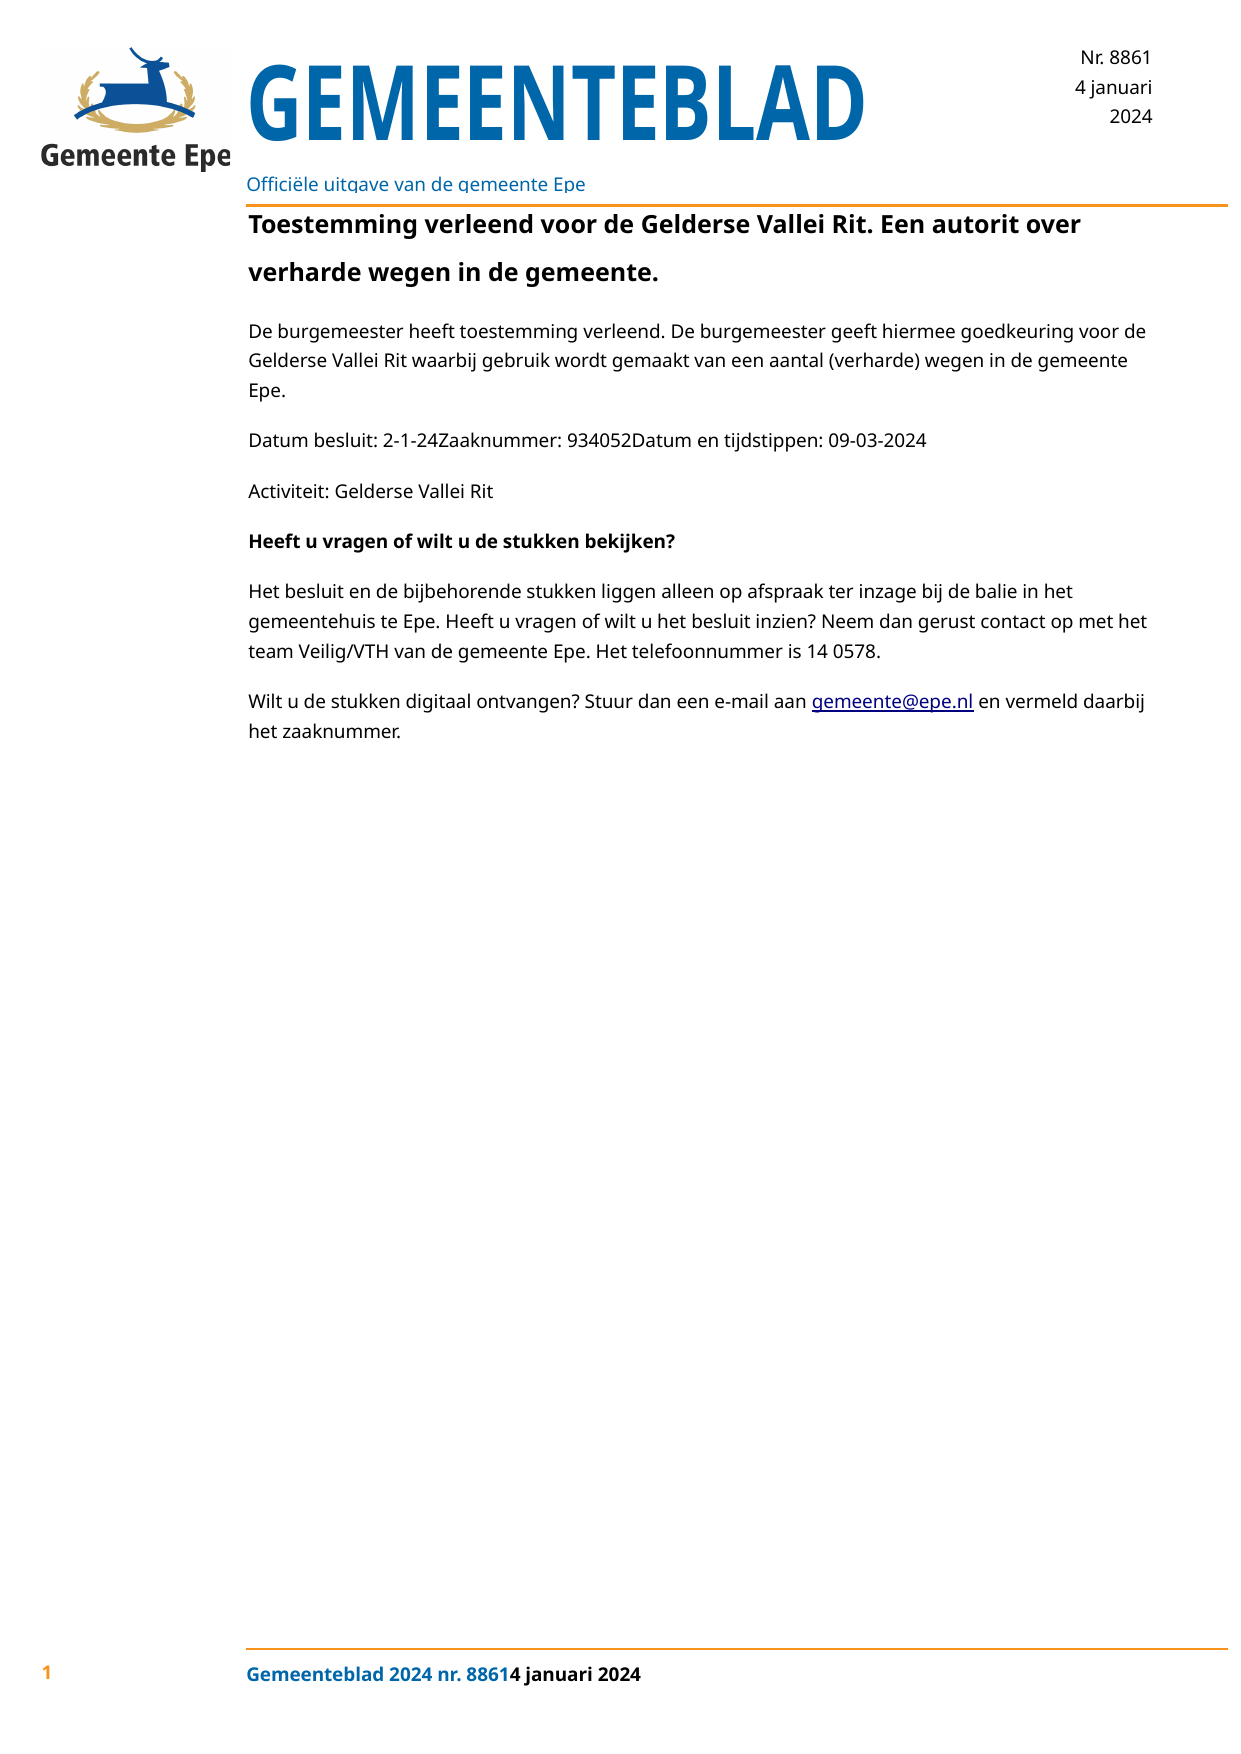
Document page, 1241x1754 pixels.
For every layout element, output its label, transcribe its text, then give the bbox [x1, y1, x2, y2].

text Activiteit: Gelderse Vallei Rit [248, 478, 1152, 504]
text Datum besluit: 2-1-24Zaaknummer: 934052Datum en tijdstippen: 09-03-2024 [248, 427, 1152, 453]
text Het besluit en de bijbehorende stukken liggen alleen op afspraak ter inzage bij de balie in het gemeentehuis te Epe. Heeft u vragen of wilt u het besluit inzien? Neem dan gerust contact op met het team Veilig/VTH van de gemeente Epe. Het telefoonnummer is 14 0578. [248, 579, 1152, 664]
text Heeft u vragen of wilt u de stukken bekijken? [248, 528, 1152, 554]
text Wilt u de stukken digitaal ontvangen? Stuur dan een e-mail aan gemeente@epe.nl en vermeld daarbij het zaaknummer. [248, 688, 1152, 744]
text De burgemeester heeft toestemming verleend. De burgemeester geeft hiermee goedkeuring voor de Gelderse Vallei Rit waarbij gebruik wordt gemaakt van een aantal (verharde) wegen in de gemeente Epe. [248, 318, 1152, 403]
picture [41, 47, 231, 172]
text Toestemming verleend voor de Gelderse Vallei Rit. Een autorit over verharde wegen in de gemeente. [248, 207, 1152, 288]
